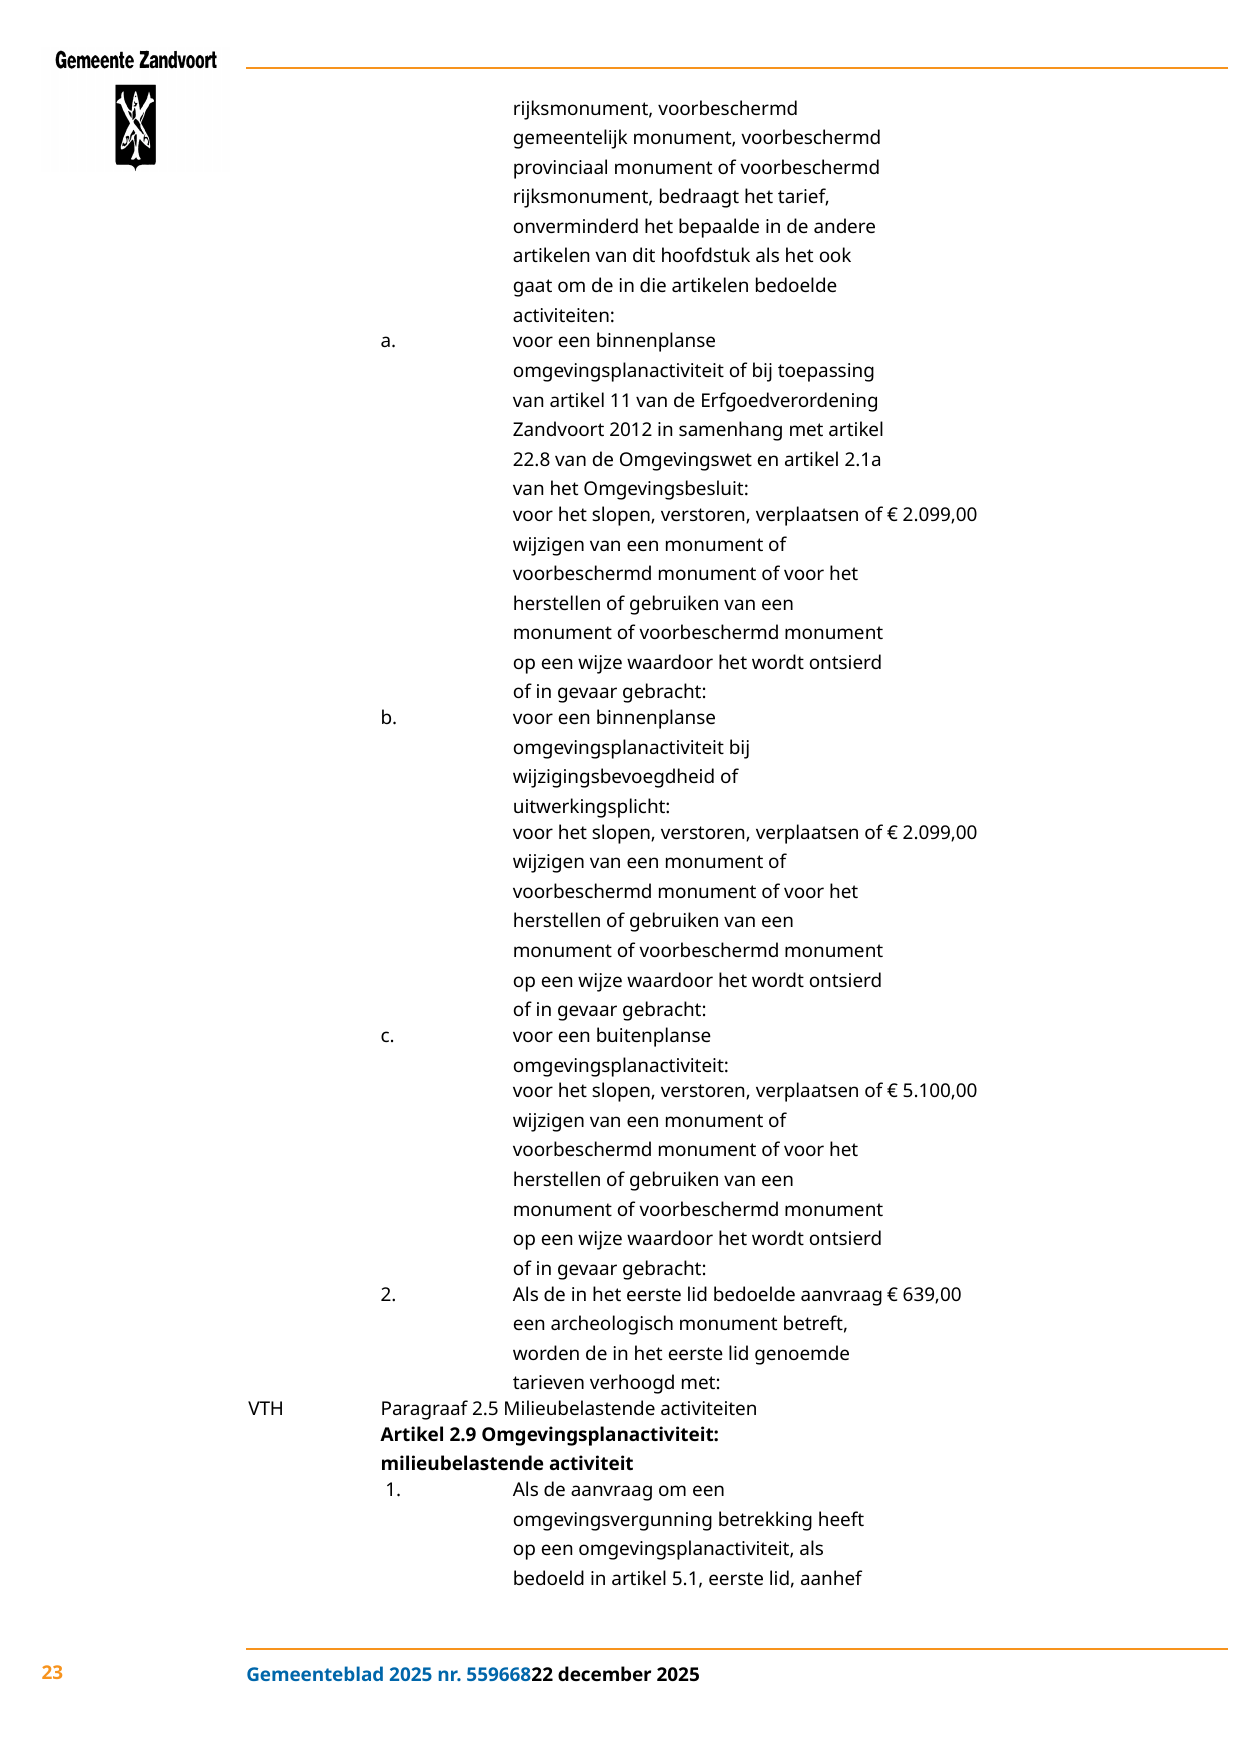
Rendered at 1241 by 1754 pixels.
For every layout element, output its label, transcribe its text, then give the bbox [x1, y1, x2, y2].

table_cell [248, 1078, 380, 1281]
table_cell [1019, 95, 1152, 328]
table_cell [887, 1421, 1019, 1476]
table_cell VTH [248, 1395, 380, 1421]
table_cell Paragraaf 2.5 Milieubelastende activiteiten [380, 1395, 887, 1421]
table_cell rijksmonument, voorbeschermd gemeentelijk monument, voorbeschermd provinciaal monument of voorbeschermd rijksmonument, bedraagt het tarief, onverminderd het bepaalde in de andere artikelen van dit hoofdstuk als het ook gaat om de in die artikelen bedoelde activiteiten: [513, 95, 887, 328]
table_cell [887, 1022, 1019, 1077]
table_cell [1019, 1476, 1152, 1591]
table_cell [248, 501, 380, 704]
table_cell [887, 328, 1019, 501]
table_cell Artikel 2.9 Omgevingsplanactiviteit: milieubelastende activiteit [380, 1421, 887, 1476]
table_cell voor een binnenplanse omgevingsplanactiviteit of bij toepassing van artikel 11 van de Erfgoedverordening Zandvoort 2012 in samenhang met artikel 22.8 van de Omgevingswet en artikel 2.1a van het Omgevingsbesluit: [513, 328, 887, 501]
table_cell [248, 328, 380, 501]
table_cell [1019, 819, 1152, 1022]
table_cell 2. [380, 1281, 513, 1395]
table_cell 1. [380, 1476, 513, 1591]
table_cell [1019, 1395, 1152, 1421]
table_cell € 639,00 [887, 1281, 1019, 1395]
table_cell voor het slopen, verstoren, verplaatsen of wijzigen van een monument of voorbeschermd monument of voor het herstellen of gebruiken van een monument of voorbeschermd monument op een wijze waardoor het wordt ontsierd of in gevaar gebracht: [513, 1078, 887, 1281]
table_cell [248, 95, 380, 328]
table_cell voor het slopen, verstoren, verplaatsen of wijzigen van een monument of voorbeschermd monument of voor het herstellen of gebruiken van een monument of voorbeschermd monument op een wijze waardoor het wordt ontsierd of in gevaar gebracht: [513, 819, 887, 1022]
table_cell [887, 705, 1019, 819]
table_cell [248, 1281, 380, 1395]
table_cell € 5.100,00 [887, 1078, 1019, 1281]
table_cell [248, 1022, 380, 1077]
table_cell € 2.099,00 [887, 819, 1019, 1022]
picture [41, 47, 231, 172]
table_cell [887, 1395, 1019, 1421]
table_cell [380, 1078, 513, 1281]
table_cell [887, 1476, 1019, 1591]
table_cell [1019, 1022, 1152, 1077]
table_cell [248, 819, 380, 1022]
table_cell [1019, 705, 1152, 819]
table_cell [1019, 328, 1152, 501]
table_cell € 2.099,00 [887, 501, 1019, 704]
table_cell Als de aanvraag om een omgevingsvergunning betrekking heeft op een omgevingsplanactiviteit, als bedoeld in artikel 5.1, eerste lid, aanhef [513, 1476, 887, 1591]
table_cell [1019, 501, 1152, 704]
table_cell Als de in het eerste lid bedoelde aanvraag een archeologisch monument betreft, worden de in het eerste lid genoemde tarieven verhoogd met: [513, 1281, 887, 1395]
table_cell [248, 1421, 380, 1476]
table_cell [248, 705, 380, 819]
table_cell voor een binnenplanse omgevingsplanactiviteit bij wijzigingsbevoegdheid of uitwerkingsplicht: [513, 705, 887, 819]
table_cell a. [380, 328, 513, 501]
table_cell [887, 95, 1019, 328]
table_cell [380, 501, 513, 704]
table_cell b. [380, 705, 513, 819]
table_cell [380, 95, 513, 328]
table_cell voor het slopen, verstoren, verplaatsen of wijzigen van een monument of voorbeschermd monument of voor het herstellen of gebruiken van een monument of voorbeschermd monument op een wijze waardoor het wordt ontsierd of in gevaar gebracht: [513, 501, 887, 704]
table_cell voor een buitenplanse omgevingsplanactiviteit: [513, 1022, 887, 1077]
table_cell [248, 1476, 380, 1591]
table_cell [1019, 1281, 1152, 1395]
table_cell [1019, 1421, 1152, 1476]
table_cell [1019, 1078, 1152, 1281]
table_cell [380, 819, 513, 1022]
table_cell c. [380, 1022, 513, 1077]
